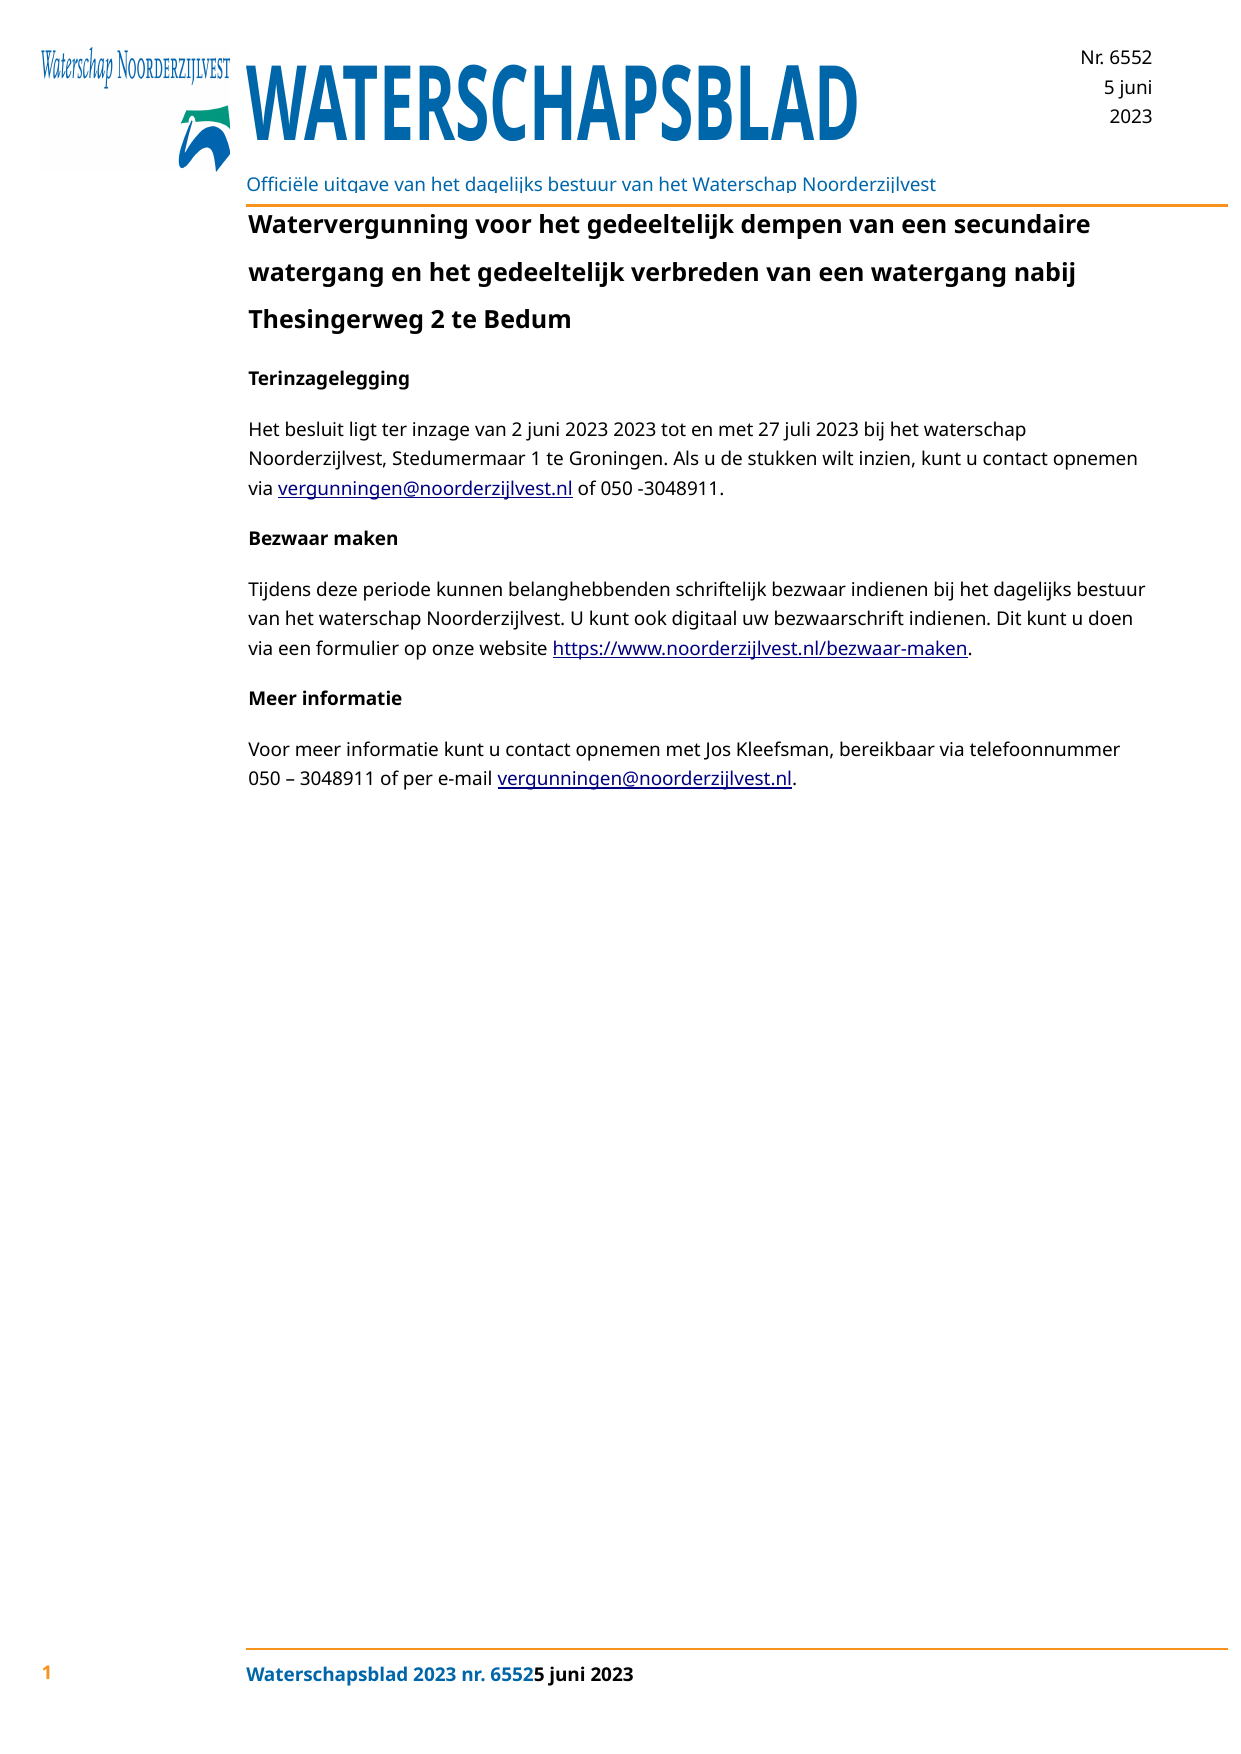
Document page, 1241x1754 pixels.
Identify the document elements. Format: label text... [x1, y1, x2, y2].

text Watervergunning voor het gedeeltelijk dempen van een secundaire watergang en het gedeeltelijk verbreden van een watergang nabij Thesingerweg 2 te Bedum [248, 207, 1152, 336]
text Het besluit ligt ter inzage van 2 juni 2023 2023 tot en met 27 juli 2023 bij het waterschap Noorderzijlvest, Stedumermaar 1 te Groningen. Als u de stukken wilt inzien, kunt u contact opnemen via vergunningen@noorderzijlvest.nl of 050 -3048911. [248, 416, 1152, 501]
text Voor meer informatie kunt u contact opnemen met Jos Kleefsman, bereikbaar via telefoonnummer 050 – 3048911 of per e-mail vergunningen@noorderzijlvest.nl. [248, 736, 1152, 791]
picture [41, 47, 231, 172]
text Terinzagelegging [248, 366, 1152, 391]
text Tijdens deze periode kunnen belanghebbenden schriftelijk bezwaar indienen bij het dagelijks bestuur van het waterschap Noorderzijlvest. U kunt ook digitaal uw bezwaarschrift indienen. Dit kunt u doen via een formulier op onze website https://www.noorderzijlvest.nl/bezwaar-maken. [248, 576, 1152, 661]
text Meer informatie [248, 686, 1152, 711]
text Bezwaar maken [248, 526, 1152, 551]
